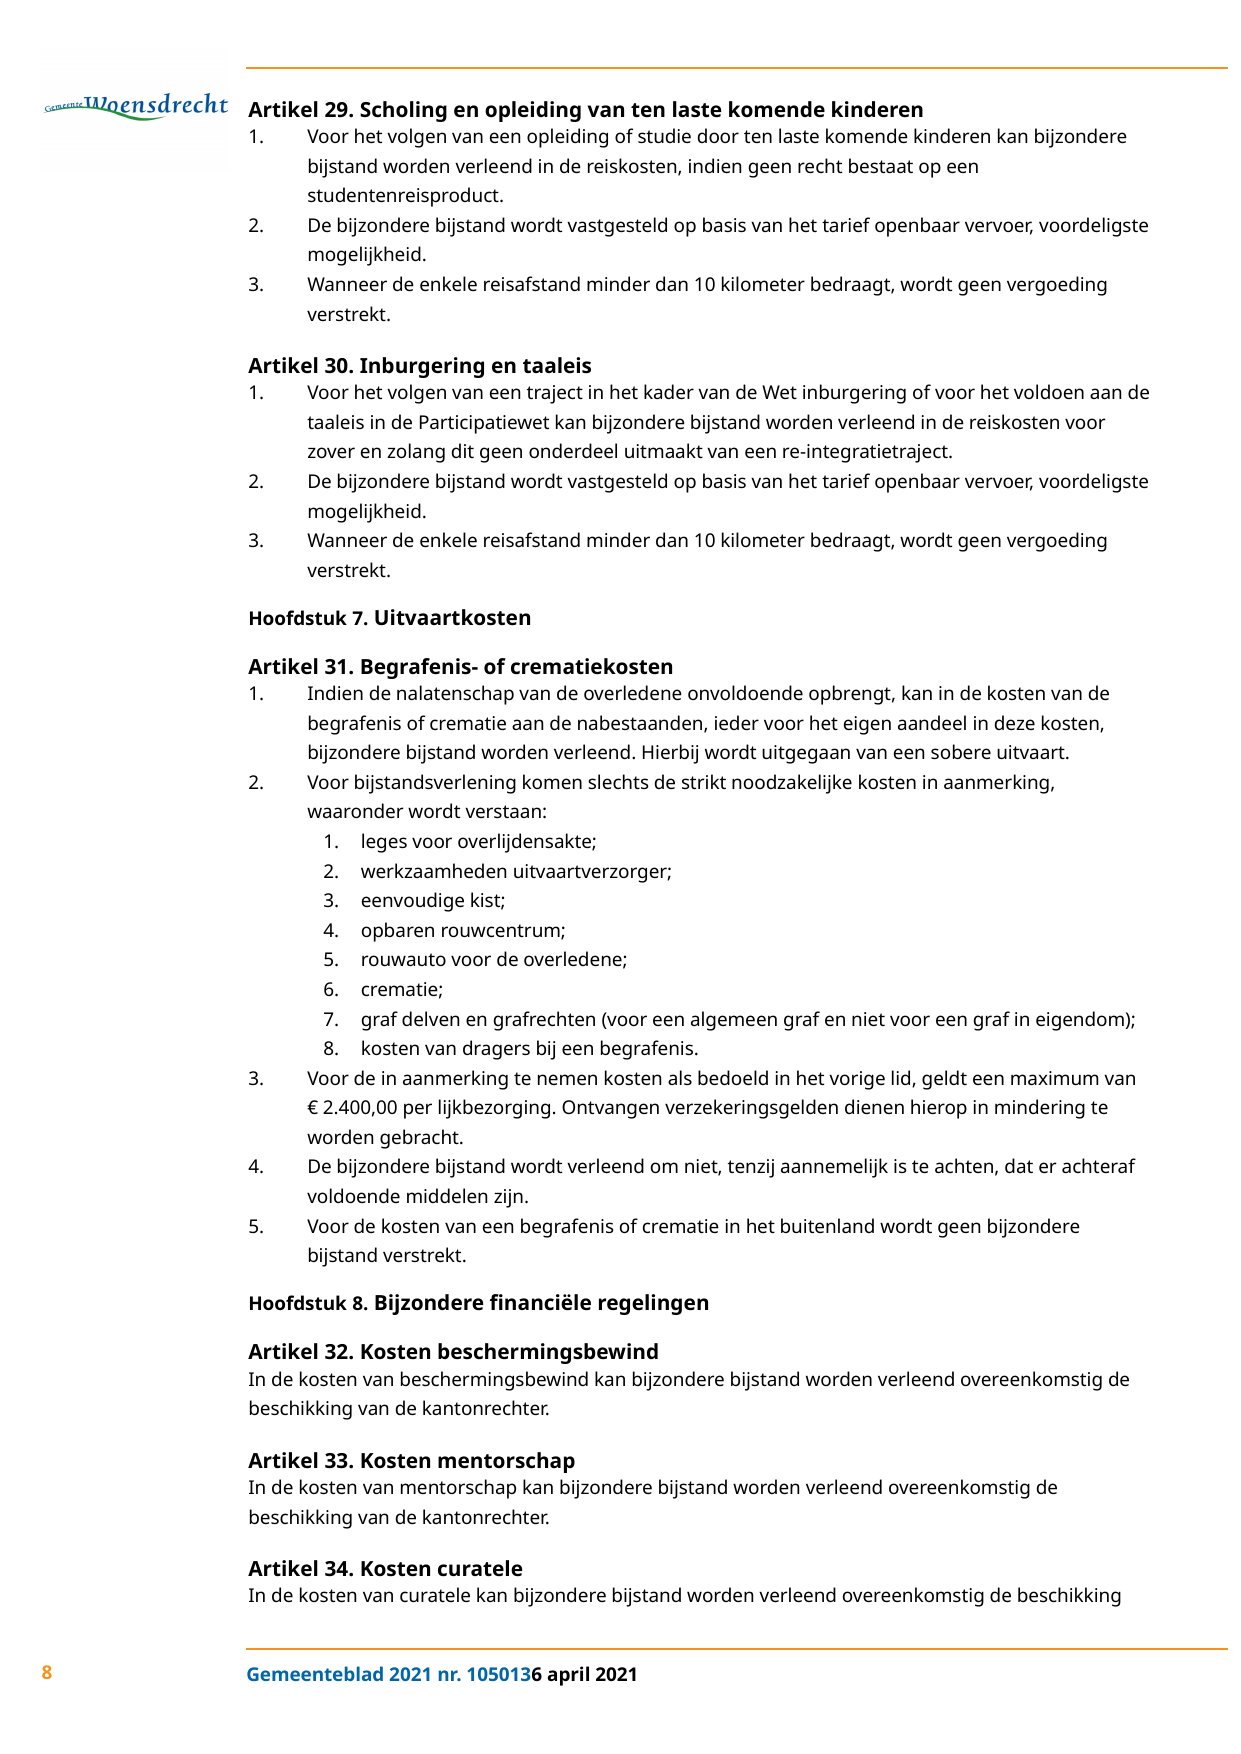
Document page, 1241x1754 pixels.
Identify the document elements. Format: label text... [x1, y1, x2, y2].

list Wanneer de enkele reisafstand minder dan 10 kilometer bedraagt, wordt geen vergoeding verstrekt. [248, 527, 1152, 583]
text Artikel 33. Kosten mentorschap [248, 1446, 1152, 1474]
list Voor het volgen van een traject in het kader van de Wet inburgering of voor het voldoen aan de taaleis in de Participatiewet kan bijzondere bijstand worden verleend in de reiskosten voor zover en zolang dit geen onderdeel uitmaakt van een re-integratietraject. [248, 379, 1152, 464]
text In de kosten van mentorschap kan bijzondere bijstand worden verleend overeenkomstig de beschikking van de kantonrechter. [248, 1474, 1152, 1529]
list leges voor overlijdensakte; [323, 828, 1152, 854]
list Wanneer de enkele reisafstand minder dan 10 kilometer bedraagt, wordt geen vergoeding verstrekt. [248, 271, 1152, 326]
list Voor de kosten van een begrafenis of crematie in het buitenland wordt geen bijzondere bijstand verstrekt. [248, 1213, 1152, 1268]
list opbaren rouwcentrum; [323, 917, 1152, 943]
text In de kosten van curatele kan bijzondere bijstand worden verleend overeenkomstig de beschikking [248, 1583, 1152, 1608]
list Voor de in aanmerking te nemen kosten als bedoeld in het vorige lid, geldt een maximum van € 2.400,00 per lijkbezorging. Ontvangen verzekeringsgelden dienen hierop in mindering te worden gebracht. [248, 1065, 1152, 1150]
list kosten van dragers bij een begrafenis. [323, 1035, 1152, 1061]
text Artikel 32. Kosten beschermingsbewind [248, 1337, 1152, 1366]
list crematie; [323, 976, 1152, 1002]
list graf delven en grafrechten (voor een algemeen graf en niet voor een graf in eigendom); [323, 1006, 1152, 1032]
text Artikel 29. Scholing en opleiding van ten laste komende kinderen [248, 95, 1152, 123]
text Artikel 31. Begrafenis- of crematiekosten [248, 652, 1152, 680]
list rouwauto voor de overledene; [323, 947, 1152, 972]
picture [41, 47, 231, 172]
list De bijzondere bijstand wordt vastgesteld op basis van het tarief openbaar vervoer, voordeligste mogelijkheid. [248, 212, 1152, 267]
list werkzaamheden uitvaartverzorger; [323, 858, 1152, 884]
list Voor het volgen van een opleiding of studie door ten laste komende kinderen kan bijzondere bijstand worden verleend in de reiskosten, indien geen recht bestaat op een studentenreisproduct. [248, 123, 1152, 208]
text In de kosten van beschermingsbewind kan bijzondere bijstand worden verleend overeenkomstig de beschikking van de kantonrechter. [248, 1366, 1152, 1421]
list De bijzondere bijstand wordt verleend om niet, tenzij aannemelijk is te achten, dat er achteraf voldoende middelen zijn. [248, 1154, 1152, 1209]
text Artikel 30. Inburgering en taaleis [248, 351, 1152, 379]
list Indien de nalatenschap van de overledene onvoldoende opbrengt, kan in de kosten van de begrafenis of crematie aan de nabestaanden, ieder voor het eigen aandeel in deze kosten, bijzondere bijstand worden verleend. Hierbij wordt uitgegaan van een sobere uitvaart. [248, 680, 1152, 765]
list Voor bijstandsverlening komen slechts de strikt noodzakelijke kosten in aanmerking, waaronder wordt verstaan: [248, 769, 1152, 824]
list eenvoudige kist; [323, 887, 1152, 913]
text Hoofdstuk 7. Uitvaartkosten [248, 603, 1152, 631]
list De bijzondere bijstand wordt vastgesteld op basis van het tarief openbaar vervoer, voordeligste mogelijkheid. [248, 468, 1152, 524]
text Artikel 34. Kosten curatele [248, 1554, 1152, 1583]
text Hoofdstuk 8. Bijzondere financiële regelingen [248, 1288, 1152, 1317]
